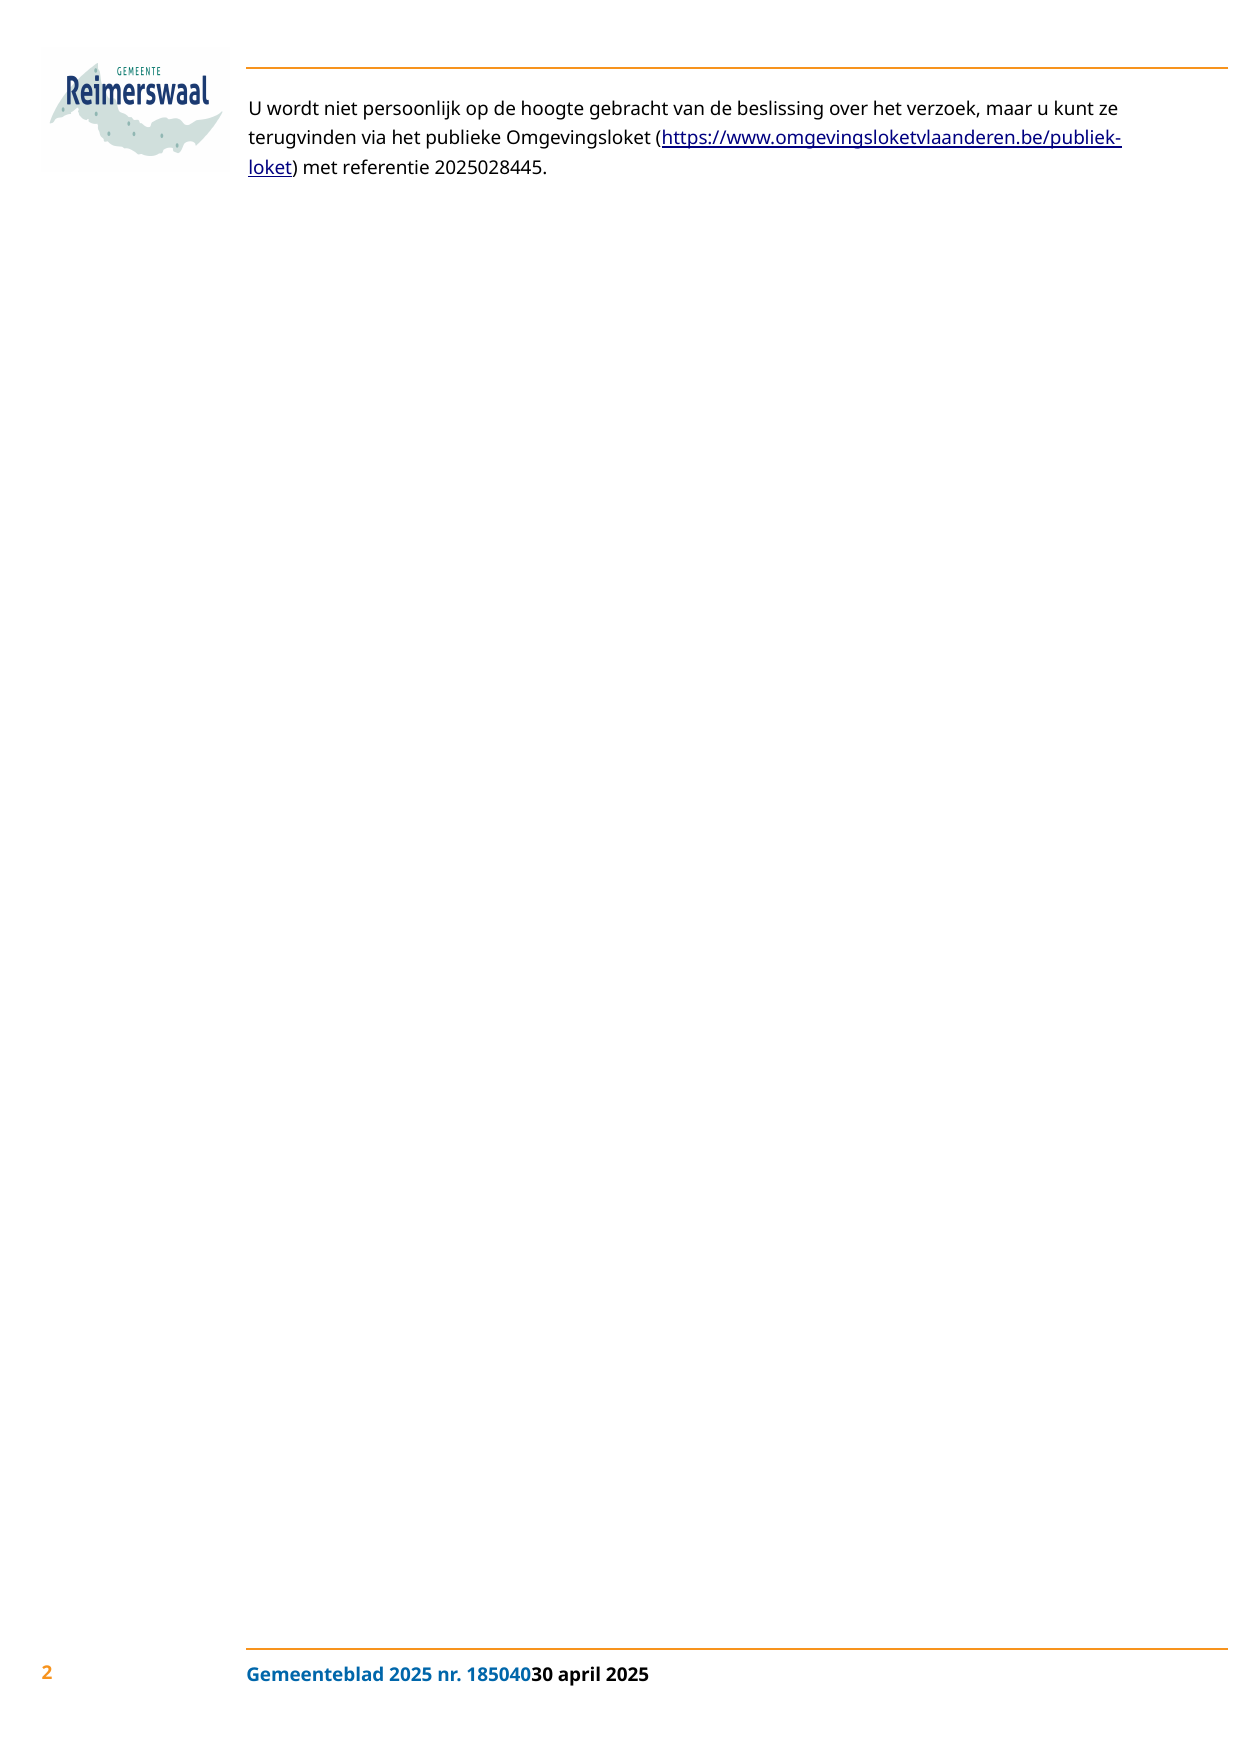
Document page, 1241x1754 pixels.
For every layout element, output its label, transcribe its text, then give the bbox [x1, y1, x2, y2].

picture [41, 47, 231, 172]
text U wordt niet persoonlijk op de hoogte gebracht van de beslissing over het verzoek, maar u kunt ze terugvinden via het publieke Omgevingsloket (https://www.omgevingsloketvlaanderen.be/publiek-loket) met referentie 2025028445. [248, 95, 1152, 180]
